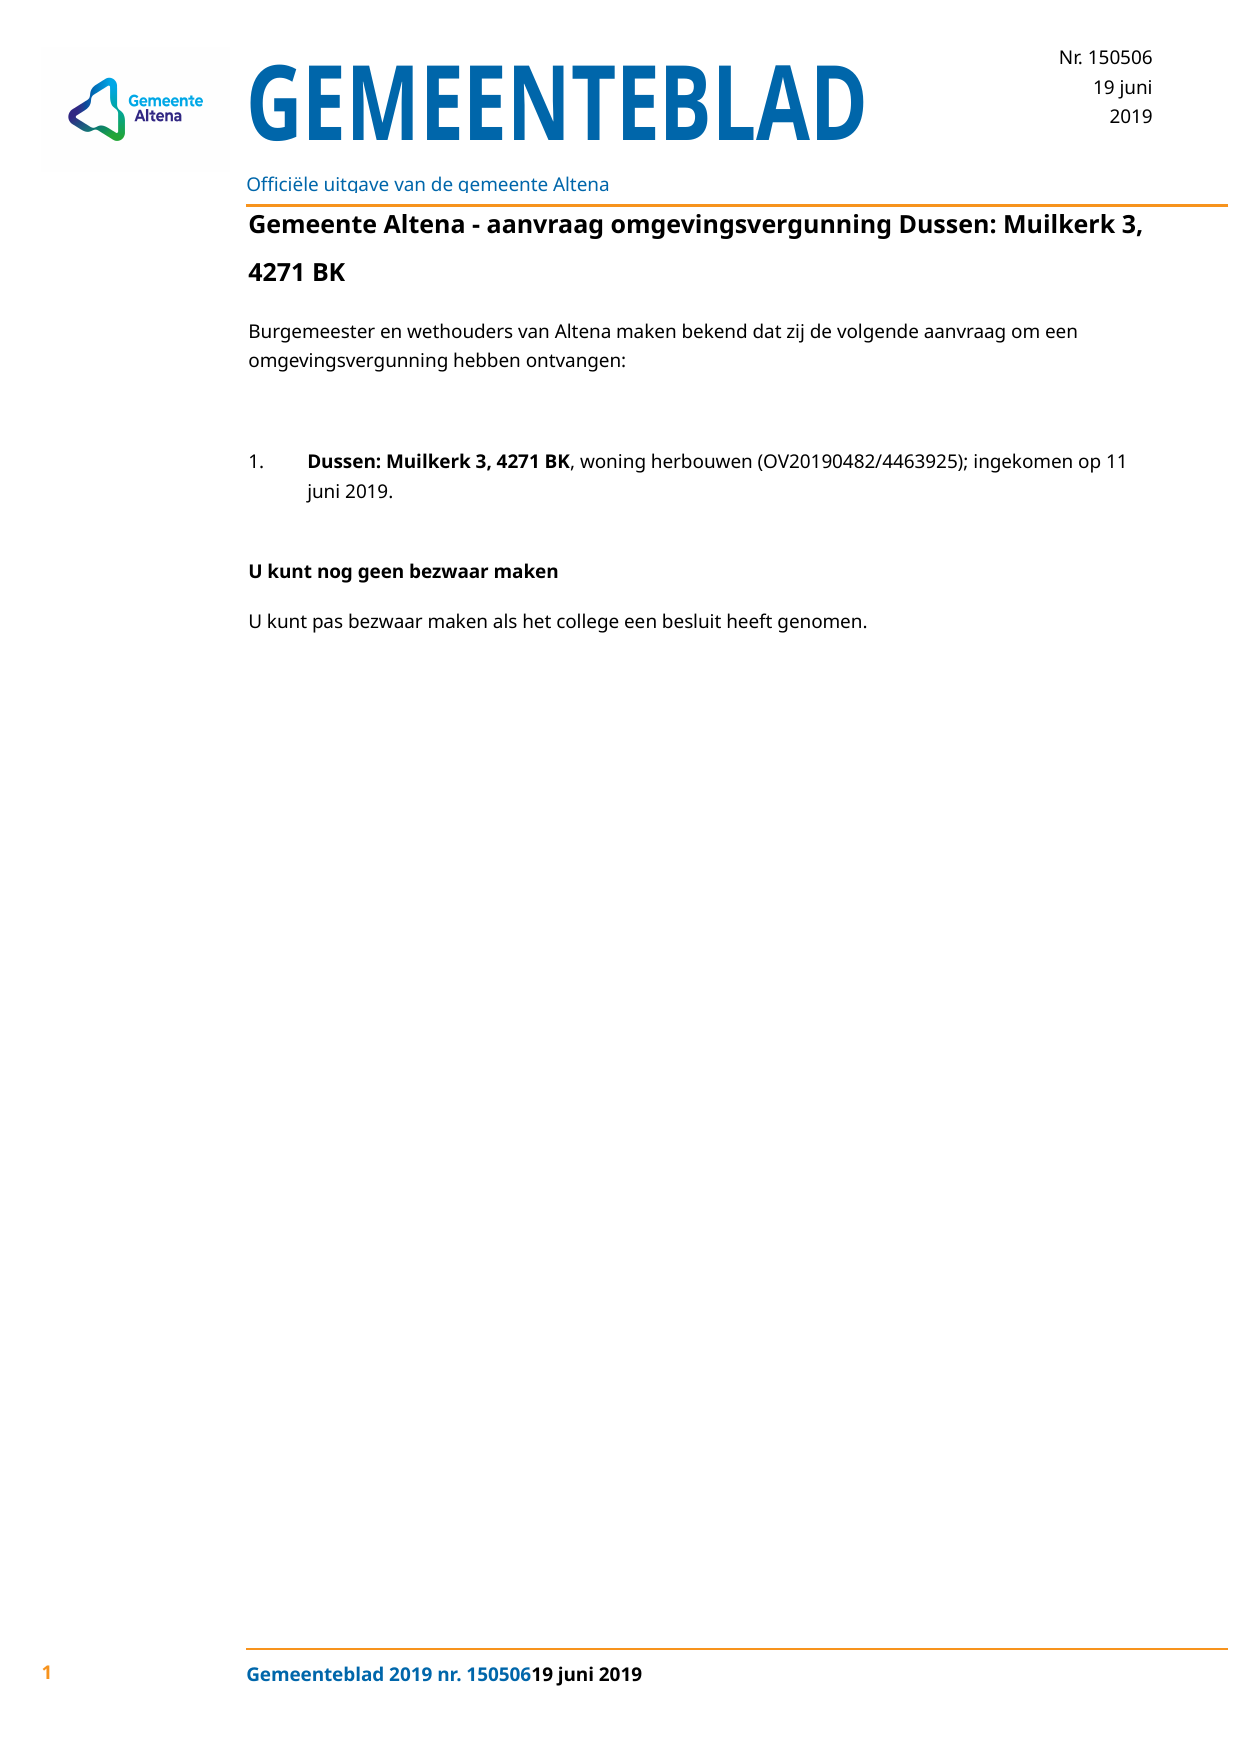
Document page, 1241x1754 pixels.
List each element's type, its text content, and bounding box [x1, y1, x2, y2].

text U kunt nog geen bezwaar maken [248, 558, 1152, 584]
list Dussen: Muilkerk 3, 4271 BK, woning herbouwen (OV20190482/4463925); ingekomen op 11 juni 2019. [248, 448, 1152, 504]
text U kunt pas bezwaar maken als het college een besluit heeft genomen. [248, 608, 1152, 634]
picture [41, 47, 231, 172]
text Burgemeester en wethouders van Altena maken bekend dat zij de volgende aanvraag om een omgevingsvergunning hebben ontvangen: [248, 318, 1152, 373]
text Gemeente Altena - aanvraag omgevingsvergunning Dussen: Muilkerk 3, 4271 BK [248, 207, 1152, 288]
